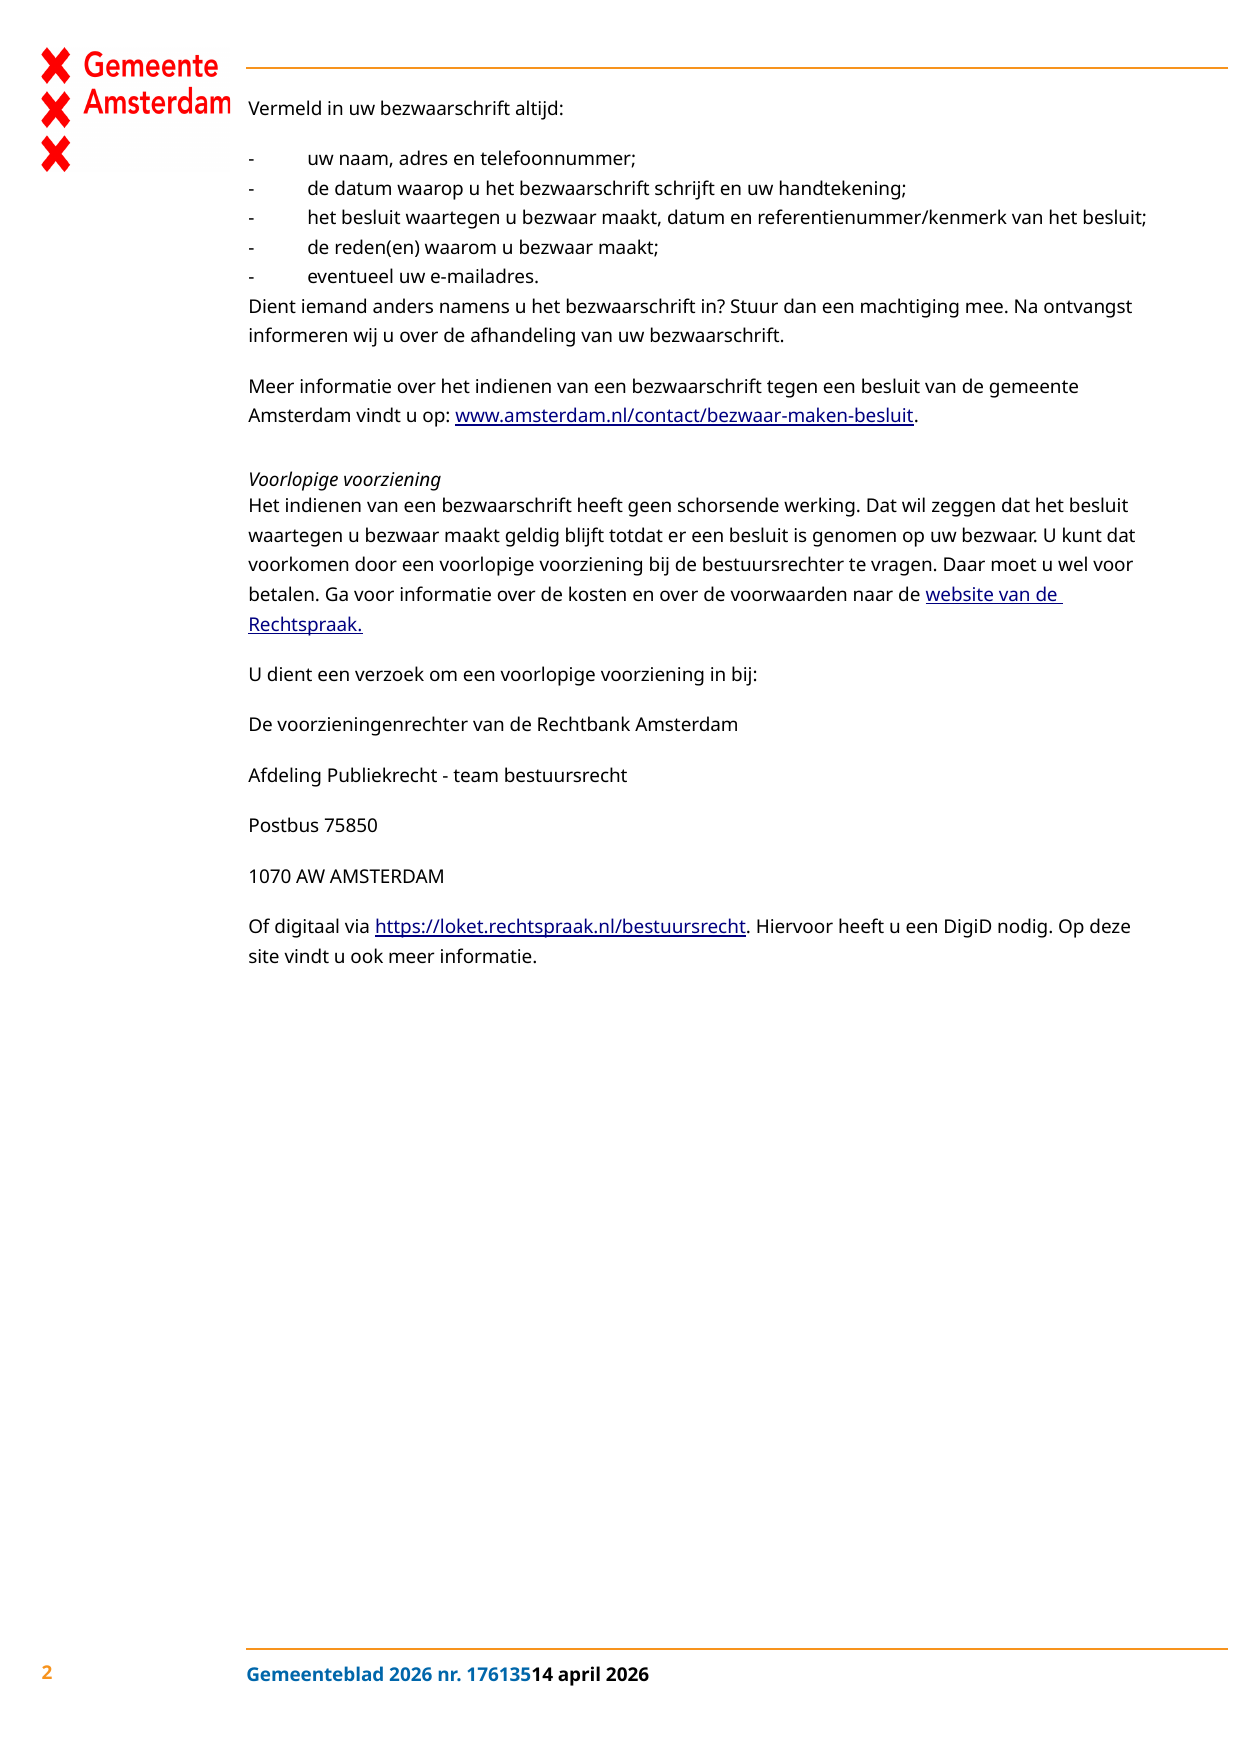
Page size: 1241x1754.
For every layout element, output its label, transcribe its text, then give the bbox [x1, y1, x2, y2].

list de reden(en) waarom u bezwaar maakt; [248, 234, 1152, 260]
text Meer informatie over het indienen van een bezwaarschrift tegen een besluit van de gemeente Amsterdam vindt u op: www.amsterdam.nl/contact/bezwaar-maken-besluit. [248, 373, 1152, 428]
text Postbus 75850 [248, 812, 1152, 838]
text U dient een verzoek om een voorlopige voorziening in bij: [248, 661, 1152, 687]
list het besluit waartegen u bezwaar maakt, datum en referentienummer/kenmerk van het besluit; [248, 204, 1152, 230]
picture [41, 47, 231, 172]
list eventueel uw e-mailadres. [248, 263, 1152, 289]
text De voorzieningenrechter van de Rechtbank Amsterdam [248, 712, 1152, 737]
text 1070 AW AMSTERDAM [248, 863, 1152, 888]
text Of digitaal via https://loket.rechtspraak.nl/bestuursrecht. Hiervoor heeft u een DigiD nodig. Op deze site vindt u ook meer informatie. [248, 913, 1152, 968]
list uw naam, adres en telefoonnummer; [248, 145, 1152, 171]
text Het indienen van een bezwaarschrift heeft geen schorsende werking. Dat wil zeggen dat het besluit waartegen u bezwaar maakt geldig blijft totdat er een besluit is genomen op uw bezwaar. U kunt dat voorkomen door een voorlopige voorziening bij de bestuursrechter te vragen. Daar moet u wel voor betalen. Ga voor informatie over de kosten en over de voorwaarden naar de website van de Rechtspraak. [248, 492, 1152, 636]
list de datum waarop u het bezwaarschrift schrijft en uw handtekening; [248, 175, 1152, 201]
text Dient iemand anders namens u het bezwaarschrift in? Stuur dan een machtiging mee. Na ontvangst informeren wij u over de afhandeling van uw bezwaarschrift. [248, 293, 1152, 348]
text Vermeld in uw bezwaarschrift altijd: [248, 95, 1152, 121]
text Afdeling Publiekrecht - team bestuursrecht [248, 762, 1152, 788]
text Voorlopige voorziening [248, 467, 1152, 492]
